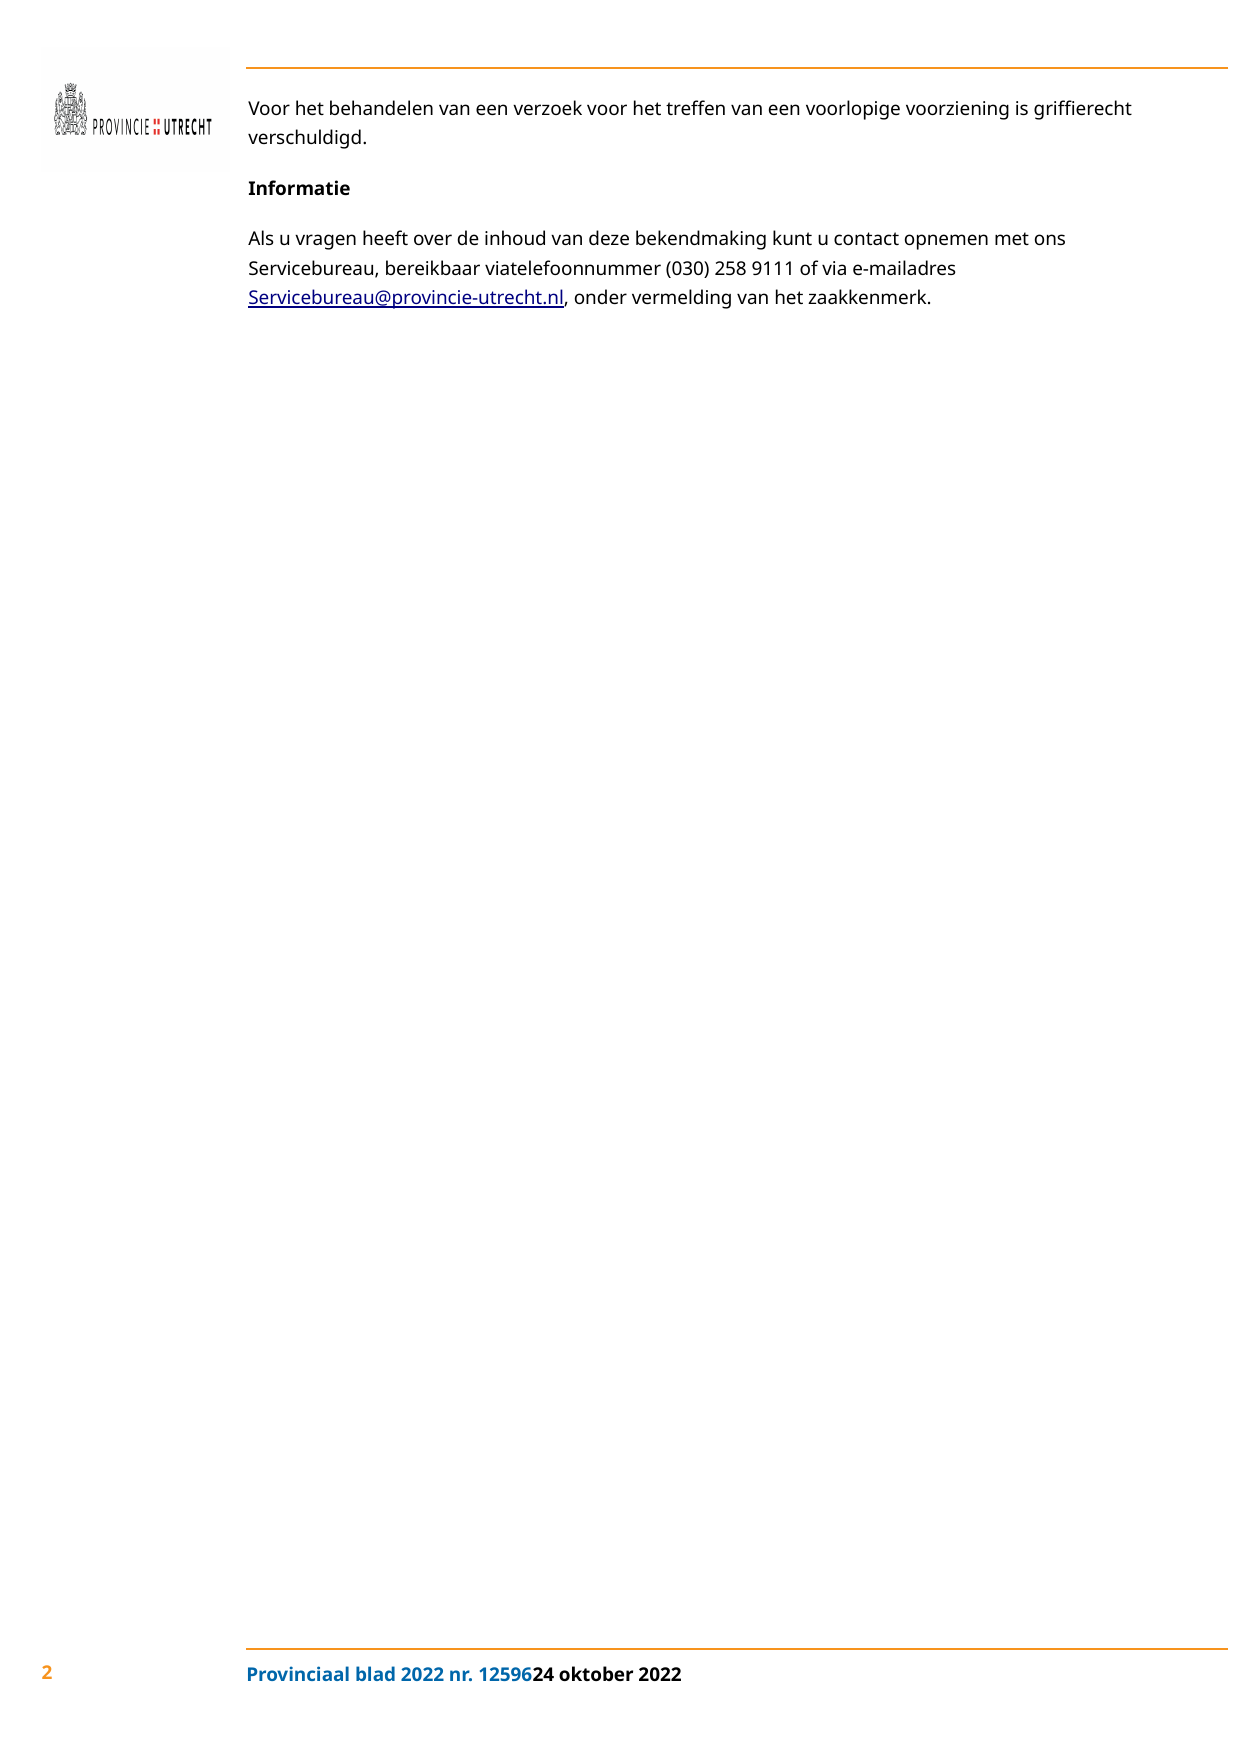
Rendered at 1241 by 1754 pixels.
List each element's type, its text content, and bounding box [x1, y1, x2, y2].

text Voor het behandelen van een verzoek voor het treffen van een voorlopige voorziening is griffierecht verschuldigd. [248, 95, 1152, 150]
picture [41, 47, 231, 172]
text Als u vragen heeft over de inhoud van deze bekendmaking kunt u contact opnemen met ons Servicebureau, bereikbaar viatelefoonnummer (030) 258 9111 of via e-mailadres Servicebureau@provincie-utrecht.nl, onder vermelding van het zaakkenmerk. [248, 225, 1152, 310]
text Informatie [248, 175, 1152, 201]
